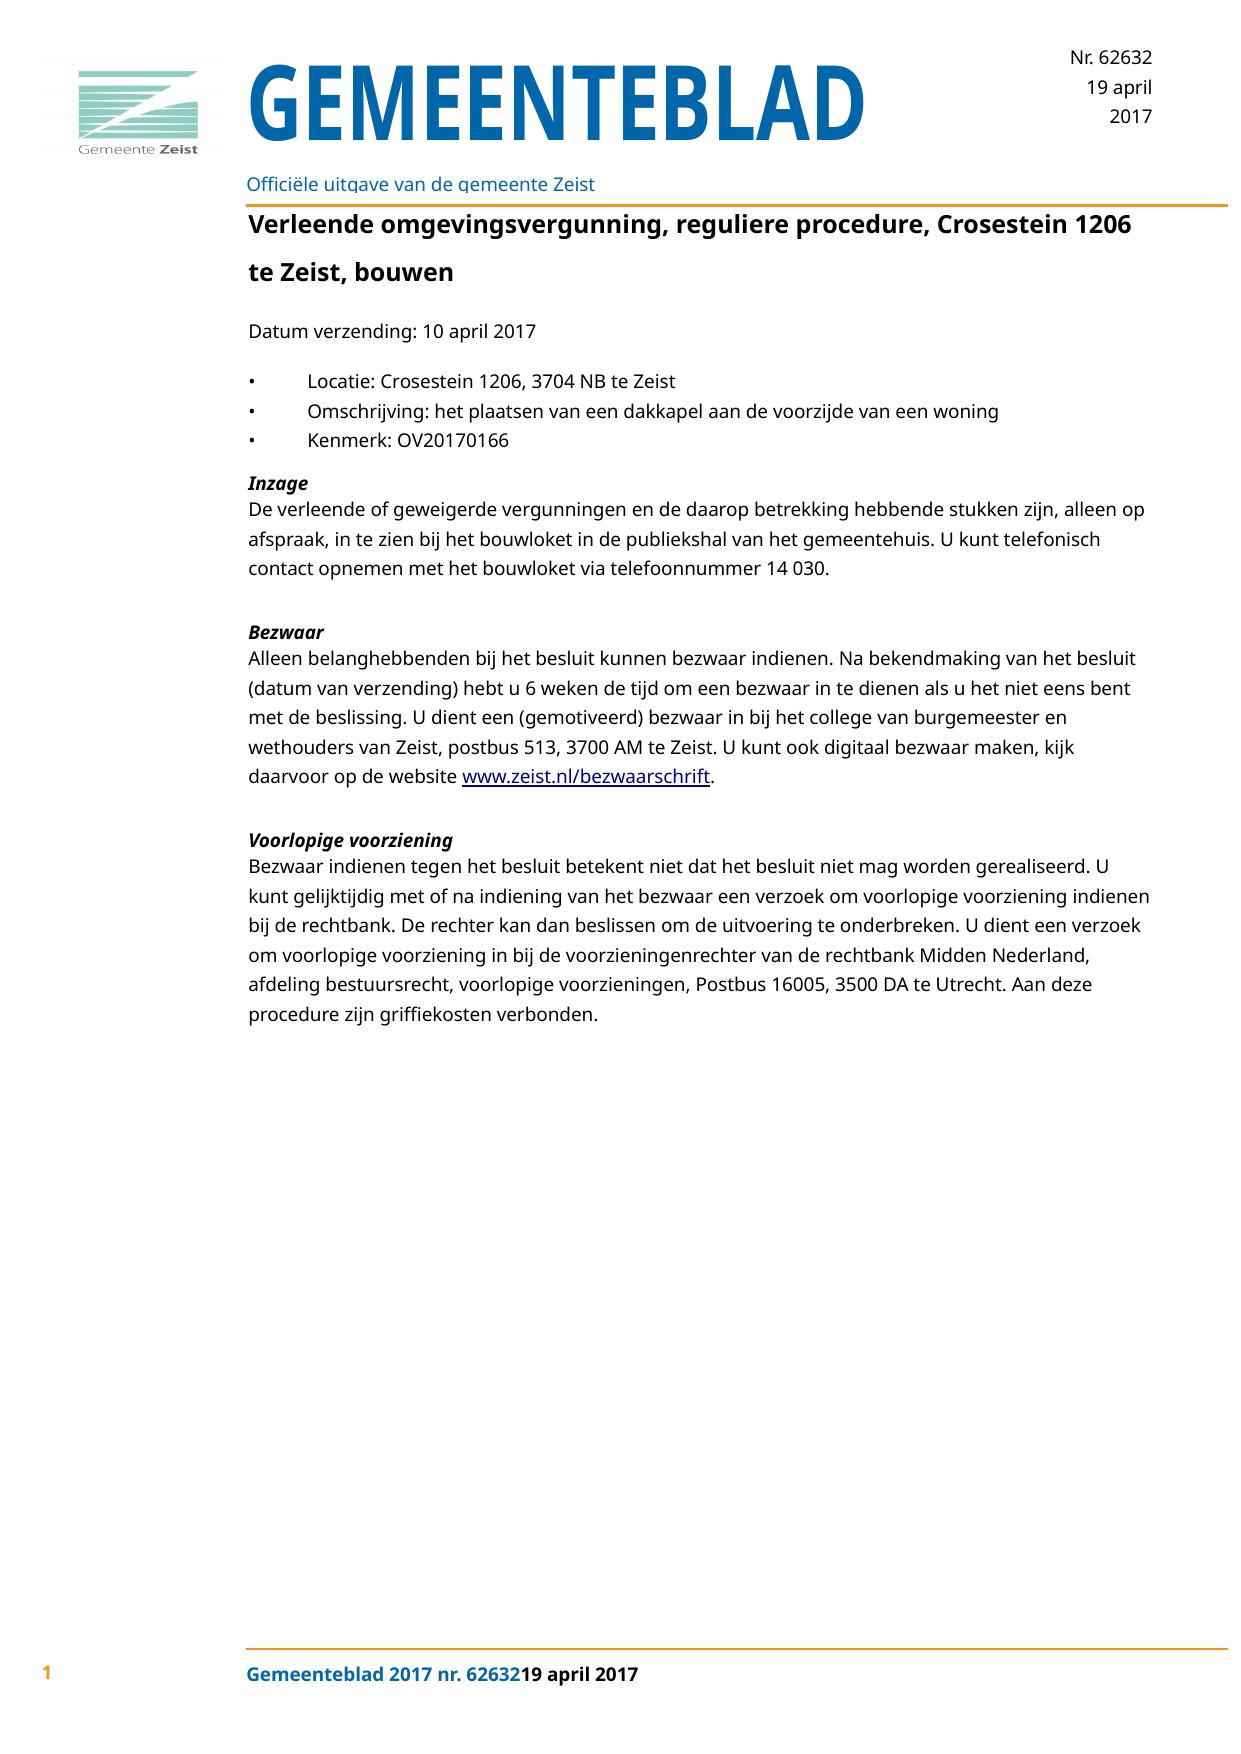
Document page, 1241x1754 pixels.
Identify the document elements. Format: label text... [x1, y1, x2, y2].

list Omschrijving: het plaatsen van een dakkapel aan de voorzijde van een woning [248, 398, 1152, 424]
list Kenmerk: OV20170166 [248, 427, 1152, 453]
text Inzage [248, 471, 1152, 496]
text Verleende omgevingsvergunning, reguliere procedure, Crosestein 1206 te Zeist, bouwen [248, 207, 1152, 288]
text Datum verzending: 10 april 2017 [248, 318, 1152, 344]
text Alleen belanghebbenden bij het besluit kunnen bezwaar indienen. Na bekendmaking van het besluit (datum van verzending) hebt u 6 weken de tijd om een bezwaar in te dienen als u het niet eens bent met de beslissing. U dient een (gemotiveerd) bezwaar in bij het college van burgemeester en wethouders van Zeist, postbus 513, 3700 AM te Zeist. U kunt ook digitaal bezwaar maken, kijk daarvoor op de website www.zeist.nl/bezwaarschrift. [248, 645, 1152, 789]
picture [41, 47, 231, 172]
list Locatie: Crosestein 1206, 3704 NB te Zeist [248, 368, 1152, 394]
text Voorlopige voorziening [248, 827, 1152, 853]
text Bezwaar [248, 619, 1152, 645]
text Bezwaar indienen tegen het besluit betekent niet dat het besluit niet mag worden gerealiseerd. U kunt gelijktijdig met of na indiening van het bezwaar een verzoek om voorlopige voorziening indienen bij de rechtbank. De rechter kan dan beslissen om de uitvoering te onderbreken. U dient een verzoek om voorlopige voorziening in bij de voorzieningenrechter van de rechtbank Midden Nederland, afdeling bestuursrecht, voorlopige voorzieningen, Postbus 16005, 3500 DA te Utrecht. Aan deze procedure zijn griffiekosten verbonden. [248, 853, 1152, 1027]
text De verleende of geweigerde vergunningen en de daarop betrekking hebbende stukken zijn, alleen op afspraak, in te zien bij het bouwloket in de publiekshal van het gemeentehuis. U kunt telefonisch contact opnemen met het bouwloket via telefoonnummer 14 030. [248, 496, 1152, 581]
